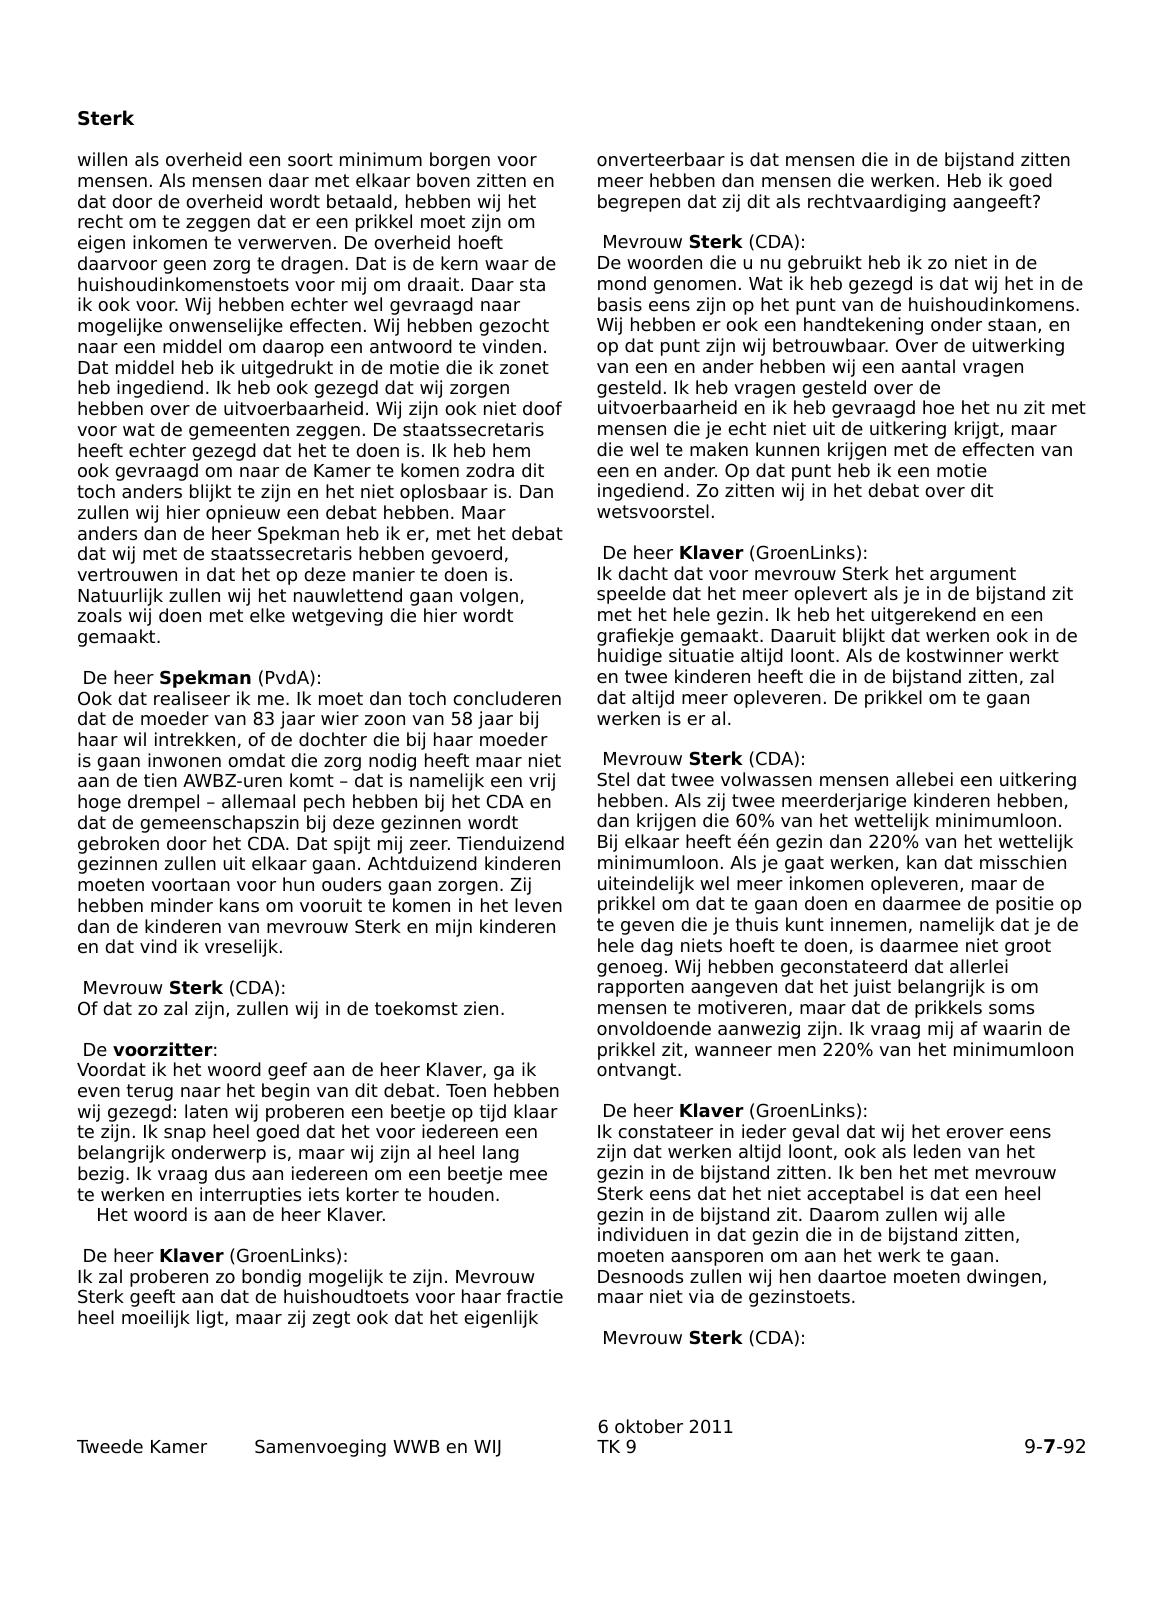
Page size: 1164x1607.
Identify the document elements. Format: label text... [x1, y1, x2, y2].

text Ook dat realiseer ik me. Ik moet dan toch concluderen dat de moeder van 83 jaar wier zoon van 58 jaar bij haar wil intrekken, of de dochter die bij haar moeder is gaan inwonen omdat die zorg nodig heeft maar niet aan de tien AWBZ-uren komt – dat is namelijk een vrij hoge drempel – allemaal pech hebben bij het CDA en dat de gemeenschapszin bij deze gezinnen wordt gebroken door het CDA. Dat spijt mij zeer. Tienduizend gezinnen zullen uit elkaar gaan. Achtduizend kinderen moeten voortaan voor hun ouders gaan zorgen. Zij hebben minder kans om vooruit te komen in het leven dan de kinderen van mevrouw Sterk en mijn kinderen en dat vind ik vreselijk. [77, 688, 567, 958]
text Mevrouw Sterk (CDA): [77, 978, 567, 999]
text Ik constateer in ieder geval dat wij het erover eens zijn dat werken altijd loont, ook als leden van het gezin in de bijstand zitten. Ik ben het met mevrouw Sterk eens dat het niet acceptabel is dat een heel gezin in de bijstand zit. Daarom zullen wij alle individuen in dat gezin die in de bijstand zitten, moeten aansporen om aan het werk te gaan. Desnoods zullen wij hen daartoe moeten dwingen, maar niet via de gezinstoets. [596, 1122, 1087, 1308]
text willen als overheid een soort minimum borgen voor mensen. Als mensen daar met elkaar boven zitten en dat door de overheid wordt betaald, hebben wij het recht om te zeggen dat er een prikkel moet zijn om eigen inkomen te verwerven. De overheid hoeft daarvoor geen zorg te dragen. Dat is de kern waar de huishoudinkomenstoets voor mij om draait. Daar sta ik ook voor. Wij hebben echter wel gevraagd naar mogelijke onwenselijke effecten. Wij hebben gezocht naar een middel om daarop een antwoord te vinden. Dat middel heb ik uitgedrukt in de motie die ik zonet heb ingediend. Ik heb ook gezegd dat wij zorgen hebben over de uitvoerbaarheid. Wij zijn ook niet doof voor wat de gemeenten zeggen. De staatssecretaris heeft echter gezegd dat het te doen is. Ik heb hem ook gevraagd om naar de Kamer te komen zodra dit toch anders blijkt te zijn en het niet oplosbaar is. Dan zullen wij hier opnieuw een debat hebben. Maar anders dan de heer Spekman heb ik er, met het debat dat wij met de staatssecretaris hebben gevoerd, vertrouwen in dat het op deze manier te doen is. Natuurlijk zullen wij het nauwlettend gaan volgen, zoals wij doen met elke wetgeving die hier wordt gemaakt. [77, 150, 567, 648]
text De woorden die u nu gebruikt heb ik zo niet in de mond genomen. Wat ik heb gezegd is dat wij het in de basis eens zijn op het punt van de huishoudinkomens. Wij hebben er ook een handtekening onder staan, en op dat punt zijn wij betrouwbaar. Over de uitwerking van een en ander hebben wij een aantal vragen gesteld. Ik heb vragen gesteld over de uitvoerbaarheid en ik heb gevraagd hoe het nu zit met mensen die je echt niet uit de uitkering krijgt, maar die wel te maken kunnen krijgen met de effecten van een en ander. Op dat punt heb ik een motie ingediend. Zo zitten wij in het debat over dit wetsvoorstel. [596, 253, 1087, 523]
text Ik dacht dat voor mevrouw Sterk het argument speelde dat het meer oplevert als je in de bijstand zit met het hele gezin. Ik heb het uitgerekend en een grafiekje gemaakt. Daaruit blijkt dat werken ook in de huidige situatie altijd loont. Als de kostwinner werkt en twee kinderen heeft die in de bijstand zitten, zal dat altijd meer opleveren. De prikkel om te gaan werken is er al. [596, 563, 1087, 729]
text Stel dat twee volwassen mensen allebei een uitkering hebben. Als zij twee meerderjarige kinderen hebben, dan krijgen die 60% van het wettelijk minimumloon. Bij elkaar heeft één gezin dan 220% van het wettelijk minimumloon. Als je gaat werken, kan dat misschien uiteindelijk wel meer inkomen opleveren, maar de prikkel om dat te gaan doen en daarmee de positie op te geven die je thuis kunt innemen, namelijk dat je de hele dag niets hoeft te doen, is daarmee niet groot genoeg. Wij hebben geconstateerd dat allerlei rapporten aangeven dat het juist belangrijk is om mensen te motiveren, maar dat de prikkels soms onvoldoende aanwezig zijn. Ik vraag mij af waarin de prikkel zit, wanneer men 220% van het minimumloon ontvangt. [596, 770, 1087, 1081]
text Mevrouw Sterk (CDA): [596, 1328, 1087, 1349]
text Mevrouw Sterk (CDA): [596, 749, 1087, 770]
text Ik zal proberen zo bondig mogelijk te zijn. Mevrouw Sterk geeft aan dat de huishoudtoets voor haar fractie heel moeilijk ligt, maar zij zegt ook dat het eigenlijk [77, 1267, 567, 1329]
text onverteerbaar is dat mensen die in de bijstand zitten meer hebben dan mensen die werken. Heb ik goed begrepen dat zij dit als rechtvaardiging aangeeft? [596, 150, 1087, 212]
text De heer Spekman (PvdA): [77, 668, 567, 688]
text De heer Klaver (GroenLinks): [596, 1101, 1087, 1122]
text Het woord is aan de heer Klaver. [77, 1205, 567, 1226]
text De heer Klaver (GroenLinks): [77, 1246, 567, 1267]
text Voordat ik het woord geef aan de heer Klaver, ga ik even terug naar het begin van dit debat. Toen hebben wij gezegd: laten wij proberen een beetje op tijd klaar te zijn. Ik snap heel goed dat het voor iedereen een belangrijk onderwerp is, maar wij zijn al heel lang bezig. Ik vraag dus aan iedereen om een beetje mee te werken en interrupties iets korter te houden. [77, 1060, 567, 1205]
text De voorzitter: [77, 1039, 567, 1060]
text Of dat zo zal zijn, zullen wij in de toekomst zien. [77, 999, 567, 1019]
text Mevrouw Sterk (CDA): [596, 232, 1087, 253]
text De heer Klaver (GroenLinks): [596, 543, 1087, 563]
